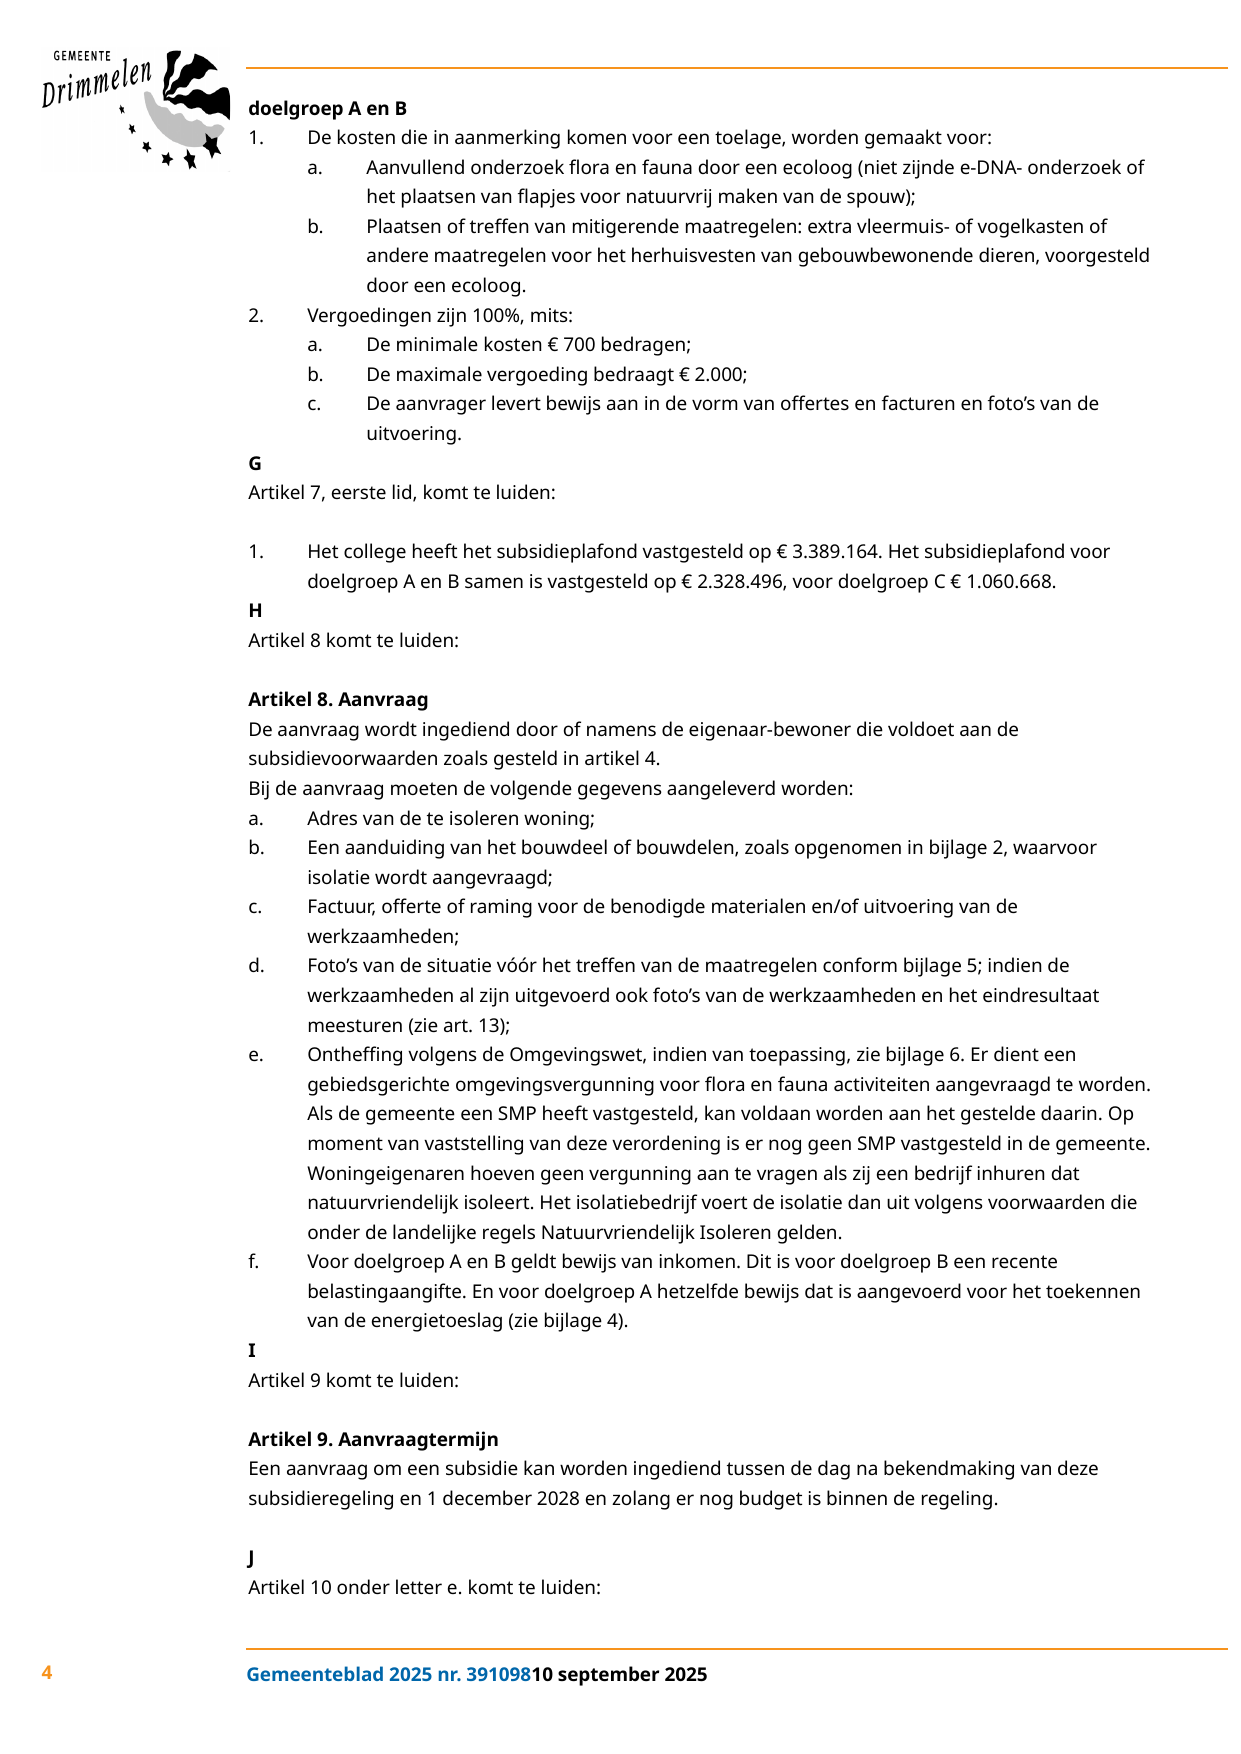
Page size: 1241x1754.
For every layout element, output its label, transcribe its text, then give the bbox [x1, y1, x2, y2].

list Voor doelgroep A en B geldt bewijs van inkomen. Dit is voor doelgroep B een recente belastingaangifte. En voor doelgroep A hetzelfde bewijs dat is aangevoerd voor het toekennen van de energietoeslag (zie bijlage 4). [248, 1248, 1152, 1333]
list Foto’s van de situatie vóór het treffen van de maatregelen conform bijlage 5; indien de werkzaamheden al zijn uitgevoerd ook foto’s van de werkzaamheden en het eindresultaat meesturen (zie art. 13); [248, 953, 1152, 1038]
list Aanvullend onderzoek flora en fauna door een ecoloog (niet zijnde e-DNA- onderzoek of het plaatsen van flapjes voor natuurvrij maken van de spouw); [307, 154, 1152, 209]
text Artikel 9 komt te luiden: [248, 1367, 1152, 1393]
list De minimale kosten € 700 bedragen; [307, 331, 1152, 357]
list Adres van de te isoleren woning; [248, 805, 1152, 831]
picture [41, 47, 231, 172]
text Artikel 8 komt te luiden: [248, 627, 1152, 653]
text I [248, 1337, 1152, 1363]
list De kosten die in aanmerking komen voor een toelage, worden gemaakt voor: [248, 124, 1152, 150]
list Plaatsen of treffen van mitigerende maatregelen: extra vleermuis- of vogelkasten of andere maatregelen voor het herhuisvesten van gebouwbewonende dieren, voorgesteld door een ecoloog. [307, 213, 1152, 298]
text Artikel 8. Aanvraag [248, 686, 1152, 712]
text De aanvraag wordt ingediend door of namens de eigenaar-bewoner die voldoet aan de subsidievoorwaarden zoals gesteld in artikel 4. [248, 716, 1152, 771]
list Factuur, offerte of raming voor de benodigde materialen en/of uitvoering van de werkzaamheden; [248, 893, 1152, 949]
list De aanvrager levert bewijs aan in de vorm van offertes en facturen en foto’s van de uitvoering. [307, 391, 1152, 446]
text Een aanvraag om een subsidie kan worden ingediend tussen de dag na bekendmaking van deze subsidieregeling en 1 december 2028 en zolang er nog budget is binnen de regeling. [248, 1456, 1152, 1511]
text Artikel 9. Aanvraagtermijn [248, 1426, 1152, 1452]
text G [248, 450, 1152, 476]
list Het college heeft het subsidieplafond vastgesteld op € 3.389.164. Het subsidieplafond voor doelgroep A en B samen is vastgesteld op € 2.328.496, voor doelgroep C € 1.060.668. [248, 538, 1152, 594]
text H [248, 598, 1152, 623]
text Artikel 7, eerste lid, komt te luiden: [248, 479, 1152, 505]
list Vergoedingen zijn 100%, mits: [248, 302, 1152, 328]
text doelgroep A en B [248, 95, 1152, 121]
text J [248, 1544, 1152, 1570]
text Bij de aanvraag moeten de volgende gegevens aangeleverd worden: [248, 775, 1152, 801]
text Artikel 10 onder letter e. komt te luiden: [248, 1574, 1152, 1600]
list Een aanduiding van het bouwdeel of bouwdelen, zoals opgenomen in bijlage 2, waarvoor isolatie wordt aangevraagd; [248, 834, 1152, 890]
list De maximale vergoeding bedraagt € 2.000; [307, 361, 1152, 387]
list Ontheffing volgens de Omgevingswet, indien van toepassing, zie bijlage 6. Er dient een gebiedsgerichte omgevingsvergunning voor flora en fauna activiteiten aangevraagd te worden. Als de gemeente een SMP heeft vastgesteld, kan voldaan worden aan het gestelde daarin. Op moment van vaststelling van deze verordening is er nog geen SMP vastgesteld in de gemeente. Woningeigenaren hoeven geen vergunning aan te vragen als zij een bedrijf inhuren dat natuurvriendelijk isoleert. Het isolatiebedrijf voert de isolatie dan uit volgens voorwaarden die onder de landelijke regels Natuurvriendelijk Isoleren gelden. [248, 1041, 1152, 1245]
